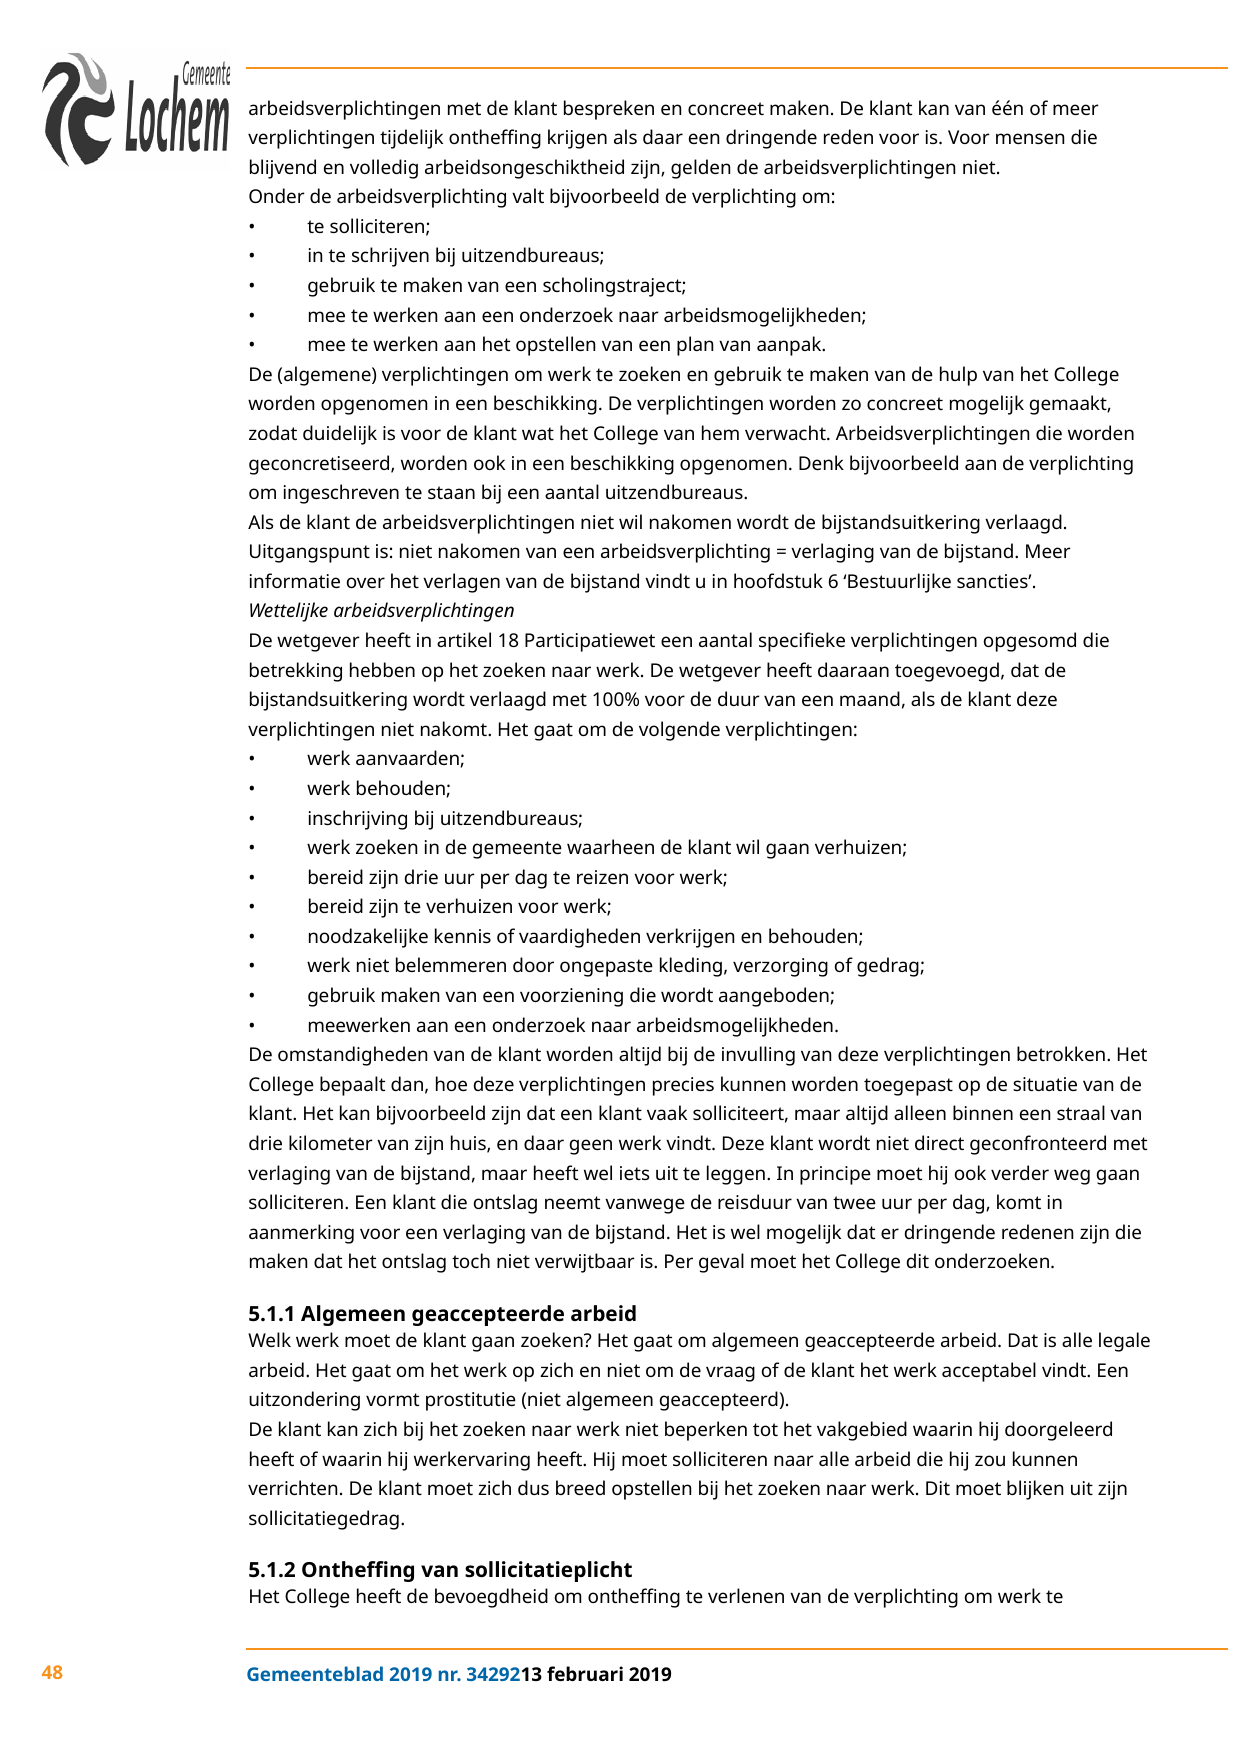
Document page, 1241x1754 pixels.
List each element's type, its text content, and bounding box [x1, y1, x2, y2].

text 5.1.2 Ontheffing van sollicitatieplicht [248, 1555, 1152, 1584]
text 5.1.1 Algemeen geaccepteerde arbeid [248, 1299, 1152, 1327]
text De (algemene) verplichtingen om werk te zoeken en gebruik te maken van de hulp van het College worden opgenomen in een beschikking. De verplichtingen worden zo concreet mogelijk gemaakt, zodat duidelijk is voor de klant wat het College van hem verwacht. Arbeidsverplichtingen die worden geconcretiseerd, worden ook in een beschikking opgenomen. Denk bijvoorbeeld aan de verplichting om ingeschreven te staan bij een aantal uitzendbureaus. [248, 361, 1152, 505]
list inschrijving bij uitzendbureaus; [248, 805, 1152, 831]
list te solliciteren; [248, 213, 1152, 239]
list bereid zijn te verhuizen voor werk; [248, 893, 1152, 919]
list werk niet belemmeren door ongepaste kleding, verzorging of gedrag; [248, 953, 1152, 978]
text Wettelijke arbeidsverplichtingen [248, 598, 1152, 623]
list werk aanvaarden; [248, 746, 1152, 771]
text Het College heeft de bevoegdheid om ontheffing te verlenen van de verplichting om werk te [248, 1584, 1152, 1609]
text arbeidsverplichtingen met de klant bespreken en concreet maken. De klant kan van één of meer verplichtingen tijdelijk ontheffing krijgen als daar een dringende reden voor is. Voor mensen die blijvend en volledig arbeidsongeschiktheid zijn, gelden de arbeidsverplichtingen niet. [248, 95, 1152, 180]
list mee te werken aan het opstellen van een plan van aanpak. [248, 331, 1152, 357]
list werk zoeken in de gemeente waarheen de klant wil gaan verhuizen; [248, 834, 1152, 860]
text De omstandigheden van de klant worden altijd bij de invulling van deze verplichtingen betrokken. Het College bepaalt dan, hoe deze verplichtingen precies kunnen worden toegepast op de situatie van de klant. Het kan bijvoorbeeld zijn dat een klant vaak solliciteert, maar altijd alleen binnen een straal van drie kilometer van zijn huis, en daar geen werk vindt. Deze klant wordt niet direct geconfronteerd met verlaging van de bijstand, maar heeft wel iets uit te leggen. In principe moet hij ook verder weg gaan solliciteren. Een klant die ontslag neemt vanwege de reisduur van twee uur per dag, komt in aanmerking voor een verlaging van de bijstand. Het is wel mogelijk dat er dringende redenen zijn die maken dat het ontslag toch niet verwijtbaar is. Per geval moet het College dit onderzoeken. [248, 1041, 1152, 1274]
list gebruik te maken van een scholingstraject; [248, 272, 1152, 298]
text Welk werk moet de klant gaan zoeken? Het gaat om algemeen geaccepteerde arbeid. Dat is alle legale arbeid. Het gaat om het werk op zich en niet om de vraag of de klant het werk acceptabel vindt. Een uitzondering vormt prostitutie (niet algemeen geaccepteerd). [248, 1327, 1152, 1412]
text Als de klant de arbeidsverplichtingen niet wil nakomen wordt de bijstandsuitkering verlaagd. Uitgangspunt is: niet nakomen van een arbeidsverplichting = verlaging van de bijstand. Meer informatie over het verlagen van de bijstand vindt u in hoofdstuk 6 ‘Bestuurlijke sancties’. [248, 509, 1152, 594]
list werk behouden; [248, 775, 1152, 801]
list bereid zijn drie uur per dag te reizen voor werk; [248, 864, 1152, 890]
text Onder de arbeidsverplichting valt bijvoorbeeld de verplichting om: [248, 183, 1152, 209]
list mee te werken aan een onderzoek naar arbeidsmogelijkheden; [248, 302, 1152, 328]
picture [41, 47, 231, 172]
list meewerken aan een onderzoek naar arbeidsmogelijkheden. [248, 1012, 1152, 1038]
text De klant kan zich bij het zoeken naar werk niet beperken tot het vakgebied waarin hij doorgeleerd heeft of waarin hij werkervaring heeft. Hij moet solliciteren naar alle arbeid die hij zou kunnen verrichten. De klant moet zich dus breed opstellen bij het zoeken naar werk. Dit moet blijken uit zijn sollicitatiegedrag. [248, 1416, 1152, 1531]
list noodzakelijke kennis of vaardigheden verkrijgen en behouden; [248, 923, 1152, 949]
list in te schrijven bij uitzendbureaus; [248, 243, 1152, 268]
list gebruik maken van een voorziening die wordt aangeboden; [248, 982, 1152, 1008]
text De wetgever heeft in artikel 18 Participatiewet een aantal specifieke verplichtingen opgesomd die betrekking hebben op het zoeken naar werk. De wetgever heeft daaraan toegevoegd, dat de bijstandsuitkering wordt verlaagd met 100% voor de duur van een maand, als de klant deze verplichtingen niet nakomt. Het gaat om de volgende verplichtingen: [248, 627, 1152, 742]
